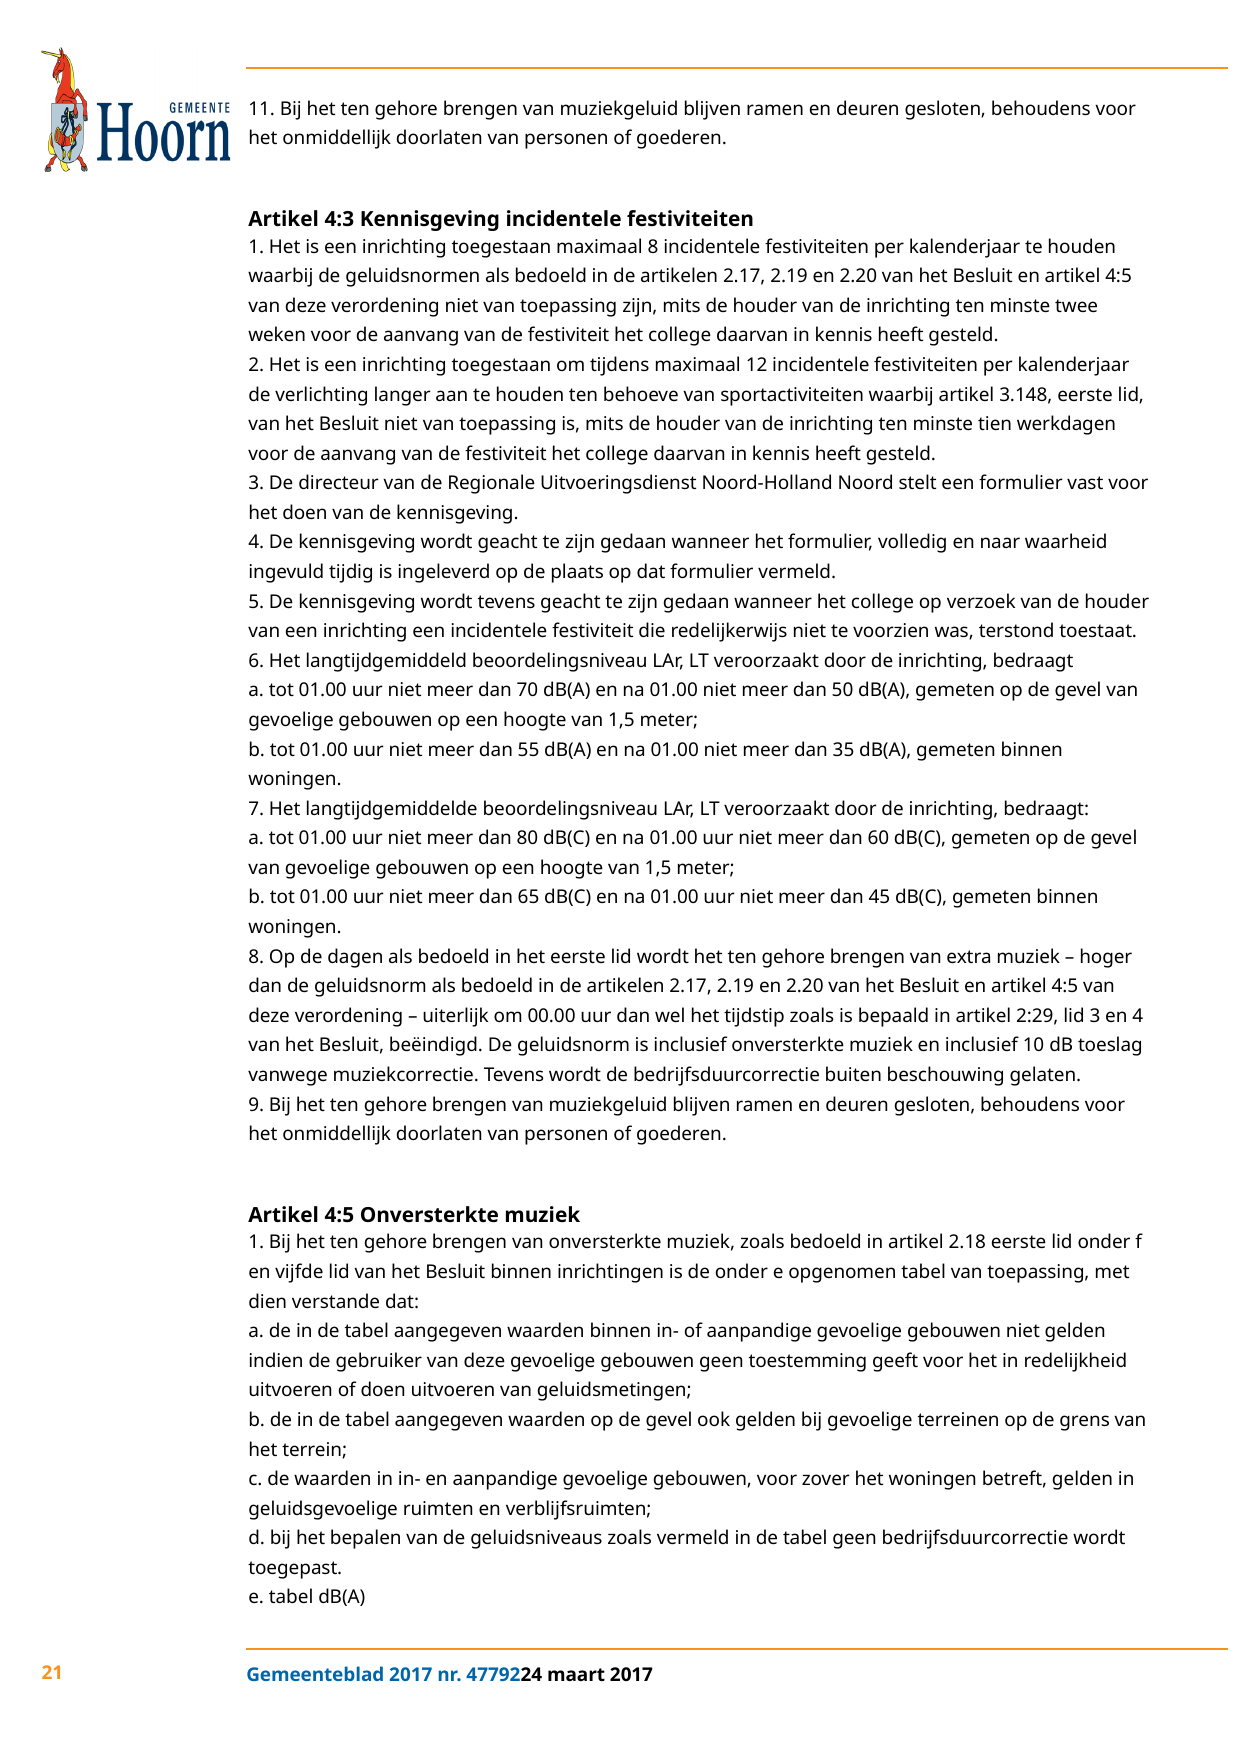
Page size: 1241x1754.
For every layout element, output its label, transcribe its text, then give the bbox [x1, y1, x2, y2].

text c. de waarden in in- en aanpandige gevoelige gebouwen, voor zover het woningen betreft, gelden in geluidsgevoelige ruimten en verblijfsruimten; [248, 1465, 1152, 1521]
text 1. Het is een inrichting toegestaan maximaal 8 incidentele festiviteiten per kalenderjaar te houden waarbij de geluidsnormen als bedoeld in de artikelen 2.17, 2.19 en 2.20 van het Besluit en artikel 4:5 van deze verordening niet van toepassing zijn, mits de houder van de inrichting ten minste twee weken voor de aanvang van de festiviteit het college daarvan in kennis heeft gesteld. [248, 233, 1152, 347]
text b. de in de tabel aangegeven waarden op de gevel ook gelden bij gevoelige terreinen op de grens van het terrein; [248, 1406, 1152, 1462]
text e. tabel dB(A) [248, 1584, 1152, 1609]
picture [41, 47, 231, 172]
text 5. De kennisgeving wordt tevens geacht te zijn gedaan wanneer het college op verzoek van de houder van een inrichting een incidentele festiviteit die redelijkerwijs niet te voorzien was, terstond toestaat. [248, 588, 1152, 643]
text 2. Het is een inrichting toegestaan om tijdens maximaal 12 incidentele festiviteiten per kalenderjaar de verlichting langer aan te houden ten behoeve van sportactiviteiten waarbij artikel 3.148, eerste lid, van het Besluit niet van toepassing is, mits de houder van de inrichting ten minste tien werkdagen voor de aanvang van de festiviteit het college daarvan in kennis heeft gesteld. [248, 351, 1152, 466]
text 7. Het langtijdgemiddelde beoordelingsniveau LAr, LT veroorzaakt door de inrichting, bedraagt: [248, 795, 1152, 821]
text 6. Het langtijdgemiddeld beoordelingsniveau LAr, LT veroorzaakt door de inrichting, bedraagt [248, 647, 1152, 673]
text Artikel 4:3 Kennisgeving incidentele festiviteiten [248, 204, 1152, 233]
text 1. Bij het ten gehore brengen van onversterkte muziek, zoals bedoeld in artikel 2.18 eerste lid onder f en vijfde lid van het Besluit binnen inrichtingen is de onder e opgenomen tabel van toepassing, met dien verstande dat: [248, 1229, 1152, 1314]
text 3. De directeur van de Regionale Uitvoeringsdienst Noord-Holland Noord stelt een formulier vast voor het doen van de kennisgeving. [248, 469, 1152, 525]
text 4. De kennisgeving wordt geacht te zijn gedaan wanneer het formulier, volledig en naar waarheid ingevuld tijdig is ingeleverd op de plaats op dat formulier vermeld. [248, 529, 1152, 584]
text a. tot 01.00 uur niet meer dan 70 dB(A) en na 01.00 niet meer dan 50 dB(A), gemeten op de gevel van gevoelige gebouwen op een hoogte van 1,5 meter; [248, 677, 1152, 732]
text b. tot 01.00 uur niet meer dan 55 dB(A) en na 01.00 niet meer dan 35 dB(A), gemeten binnen woningen. [248, 736, 1152, 791]
text a. de in de tabel aangegeven waarden binnen in- of aanpandige gevoelige gebouwen niet gelden indien de gebruiker van deze gevoelige gebouwen geen toestemming geeft voor het in redelijkheid uitvoeren of doen uitvoeren van geluidsmetingen; [248, 1317, 1152, 1402]
text 8. Op de dagen als bedoeld in het eerste lid wordt het ten gehore brengen van extra muziek – hoger dan de geluidsnorm als bedoeld in de artikelen 2.17, 2.19 en 2.20 van het Besluit en artikel 4:5 van deze verordening – uiterlijk om 00.00 uur dan wel het tijdstip zoals is bepaald in artikel 2:29, lid 3 en 4 van het Besluit, beëindigd. De geluidsnorm is inclusief onversterkte muziek en inclusief 10 dB toeslag vanwege muziekcorrectie. Tevens wordt de bedrijfsduurcorrectie buiten beschouwing gelaten. [248, 943, 1152, 1087]
text 9. Bij het ten gehore brengen van muziekgeluid blijven ramen en deuren gesloten, behoudens voor het onmiddellijk doorlaten van personen of goederen. [248, 1091, 1152, 1146]
text Artikel 4:5 Onversterkte muziek [248, 1200, 1152, 1229]
text d. bij het bepalen van de geluidsniveaus zoals vermeld in de tabel geen bedrijfsduurcorrectie wordt toegepast. [248, 1524, 1152, 1580]
text b. tot 01.00 uur niet meer dan 65 dB(C) en na 01.00 uur niet meer dan 45 dB(C), gemeten binnen woningen. [248, 884, 1152, 939]
text a. tot 01.00 uur niet meer dan 80 dB(C) en na 01.00 uur niet meer dan 60 dB(C), gemeten op de gevel van gevoelige gebouwen op een hoogte van 1,5 meter; [248, 824, 1152, 880]
text 11. Bij het ten gehore brengen van muziekgeluid blijven ramen en deuren gesloten, behoudens voor het onmiddellijk doorlaten van personen of goederen. [248, 95, 1152, 150]
